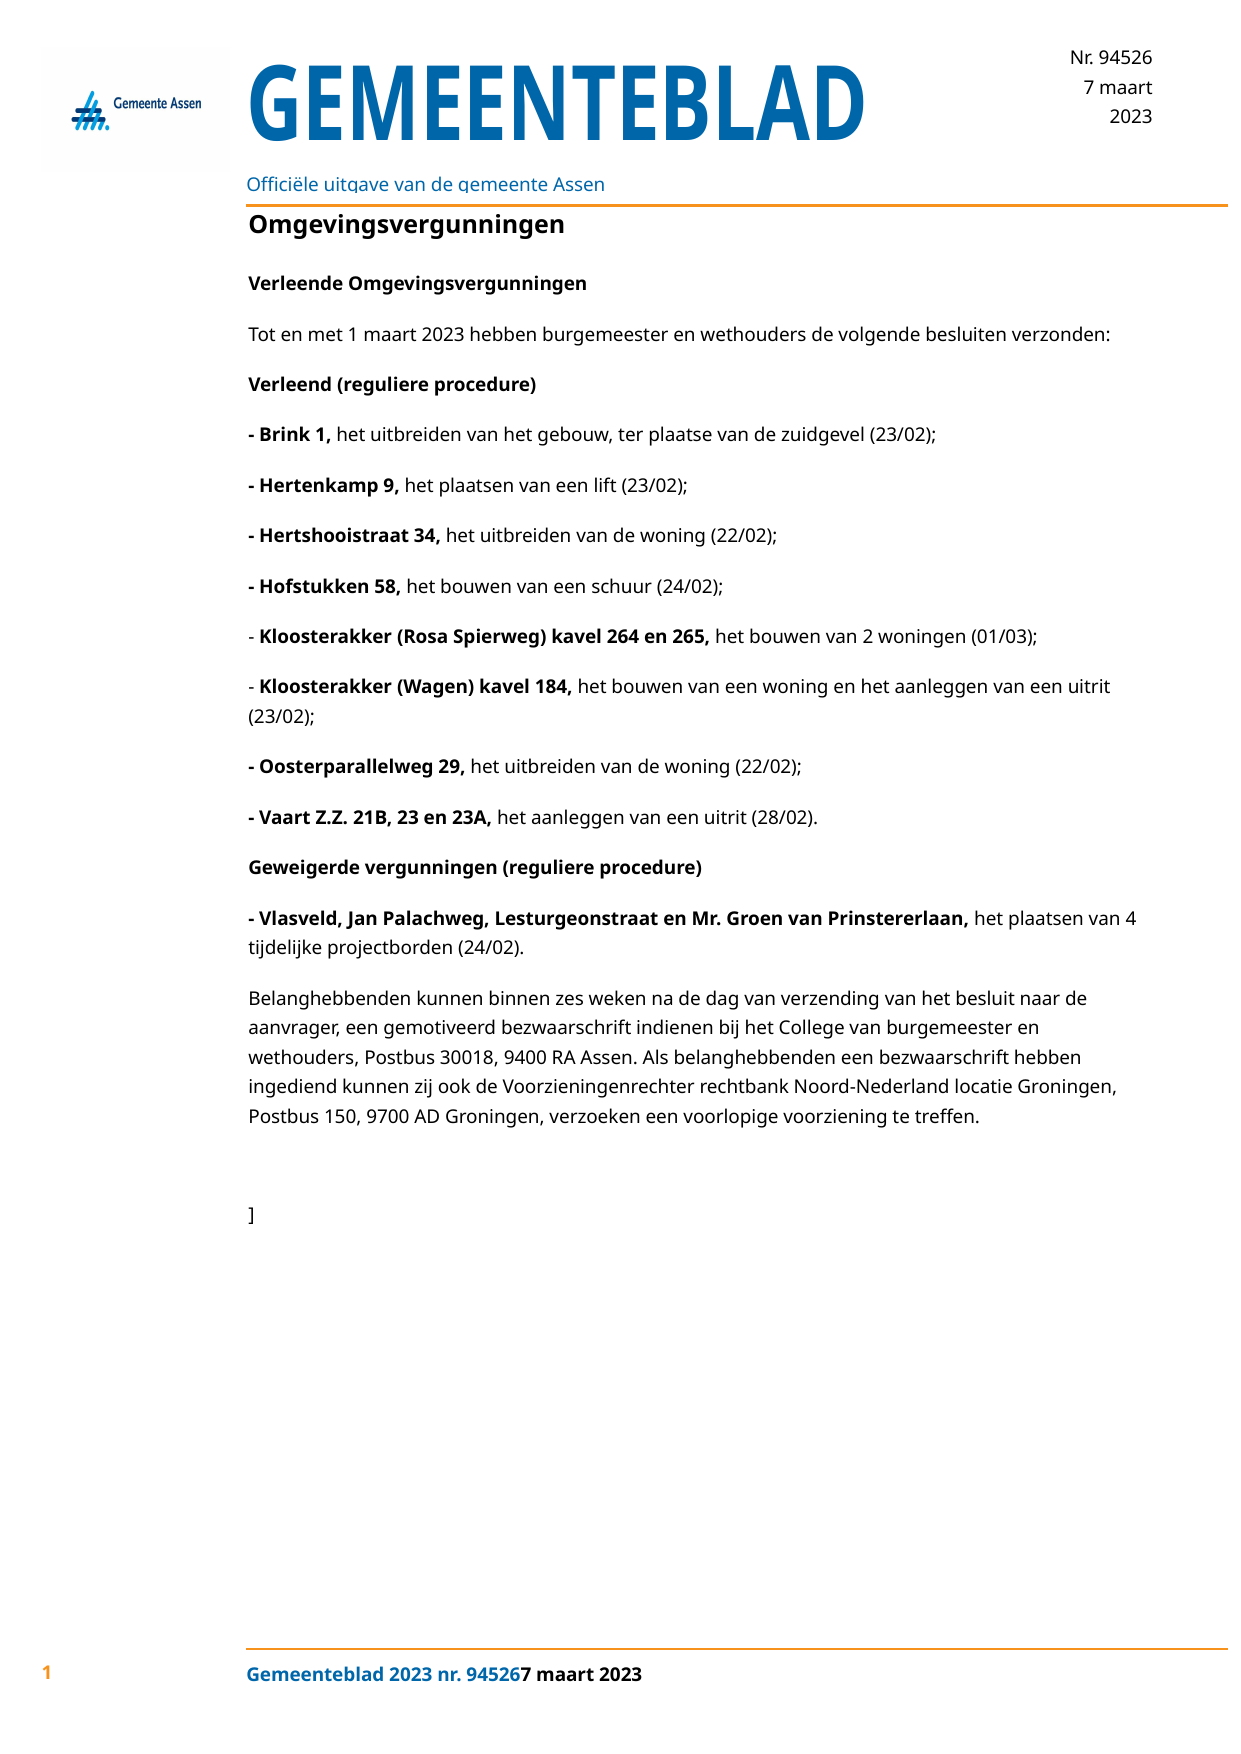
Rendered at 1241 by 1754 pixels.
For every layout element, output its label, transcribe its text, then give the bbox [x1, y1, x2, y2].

text - Brink 1, het uitbreiden van het gebouw, ter plaatse van de zuidgevel (23/02); [248, 422, 1152, 447]
text - Hofstukken 58, het bouwen van een schuur (24/02); [248, 573, 1152, 598]
picture [41, 47, 231, 172]
text Verleende Omgevingsvergunningen [248, 270, 1152, 296]
text Tot en met 1 maart 2023 hebben burgemeester en wethouders de volgende besluiten verzonden: [248, 321, 1152, 346]
text Belanghebbenden kunnen binnen zes weken na de dag van verzending van het besluit naar de aanvrager, een gemotiveerd bezwaarschrift indienen bij het College van burgemeester en wethouders, Postbus 30018, 9400 RA Assen. Als belanghebbenden een bezwaarschrift hebben ingediend kunnen zij ook de Voorzieningenrechter rechtbank Noord-Nederland locatie Groningen, Postbus 150, 9700 AD Groningen, verzoeken een voorlopige voorziening te treffen. [248, 985, 1152, 1129]
text - Hertshooistraat 34, het uitbreiden van de woning (22/02); [248, 522, 1152, 548]
text - Oosterparallelweg 29, het uitbreiden van de woning (22/02); [248, 754, 1152, 779]
text - Kloosterakker (Rosa Spierweg) kavel 264 en 265, het bouwen van 2 woningen (01/03); [248, 623, 1152, 649]
text - Vlasveld, Jan Palachweg, Lesturgeonstraat en Mr. Groen van Prinstererlaan, het plaatsen van 4 tijdelijke projectborden (24/02). [248, 905, 1152, 960]
text ] [248, 1201, 1152, 1227]
text Geweigerde vergunningen (reguliere procedure) [248, 854, 1152, 880]
text Omgevingsvergunningen [248, 207, 1152, 241]
text - Vaart Z.Z. 21B, 23 en 23A, het aanleggen van een uitrit (28/02). [248, 804, 1152, 830]
text Verleend (reguliere procedure) [248, 371, 1152, 397]
text - Kloosterakker (Wagen) kavel 184, het bouwen van een woning en het aanleggen van een uitrit (23/02); [248, 674, 1152, 729]
text - Hertenkamp 9, het plaatsen van een lift (23/02); [248, 472, 1152, 498]
